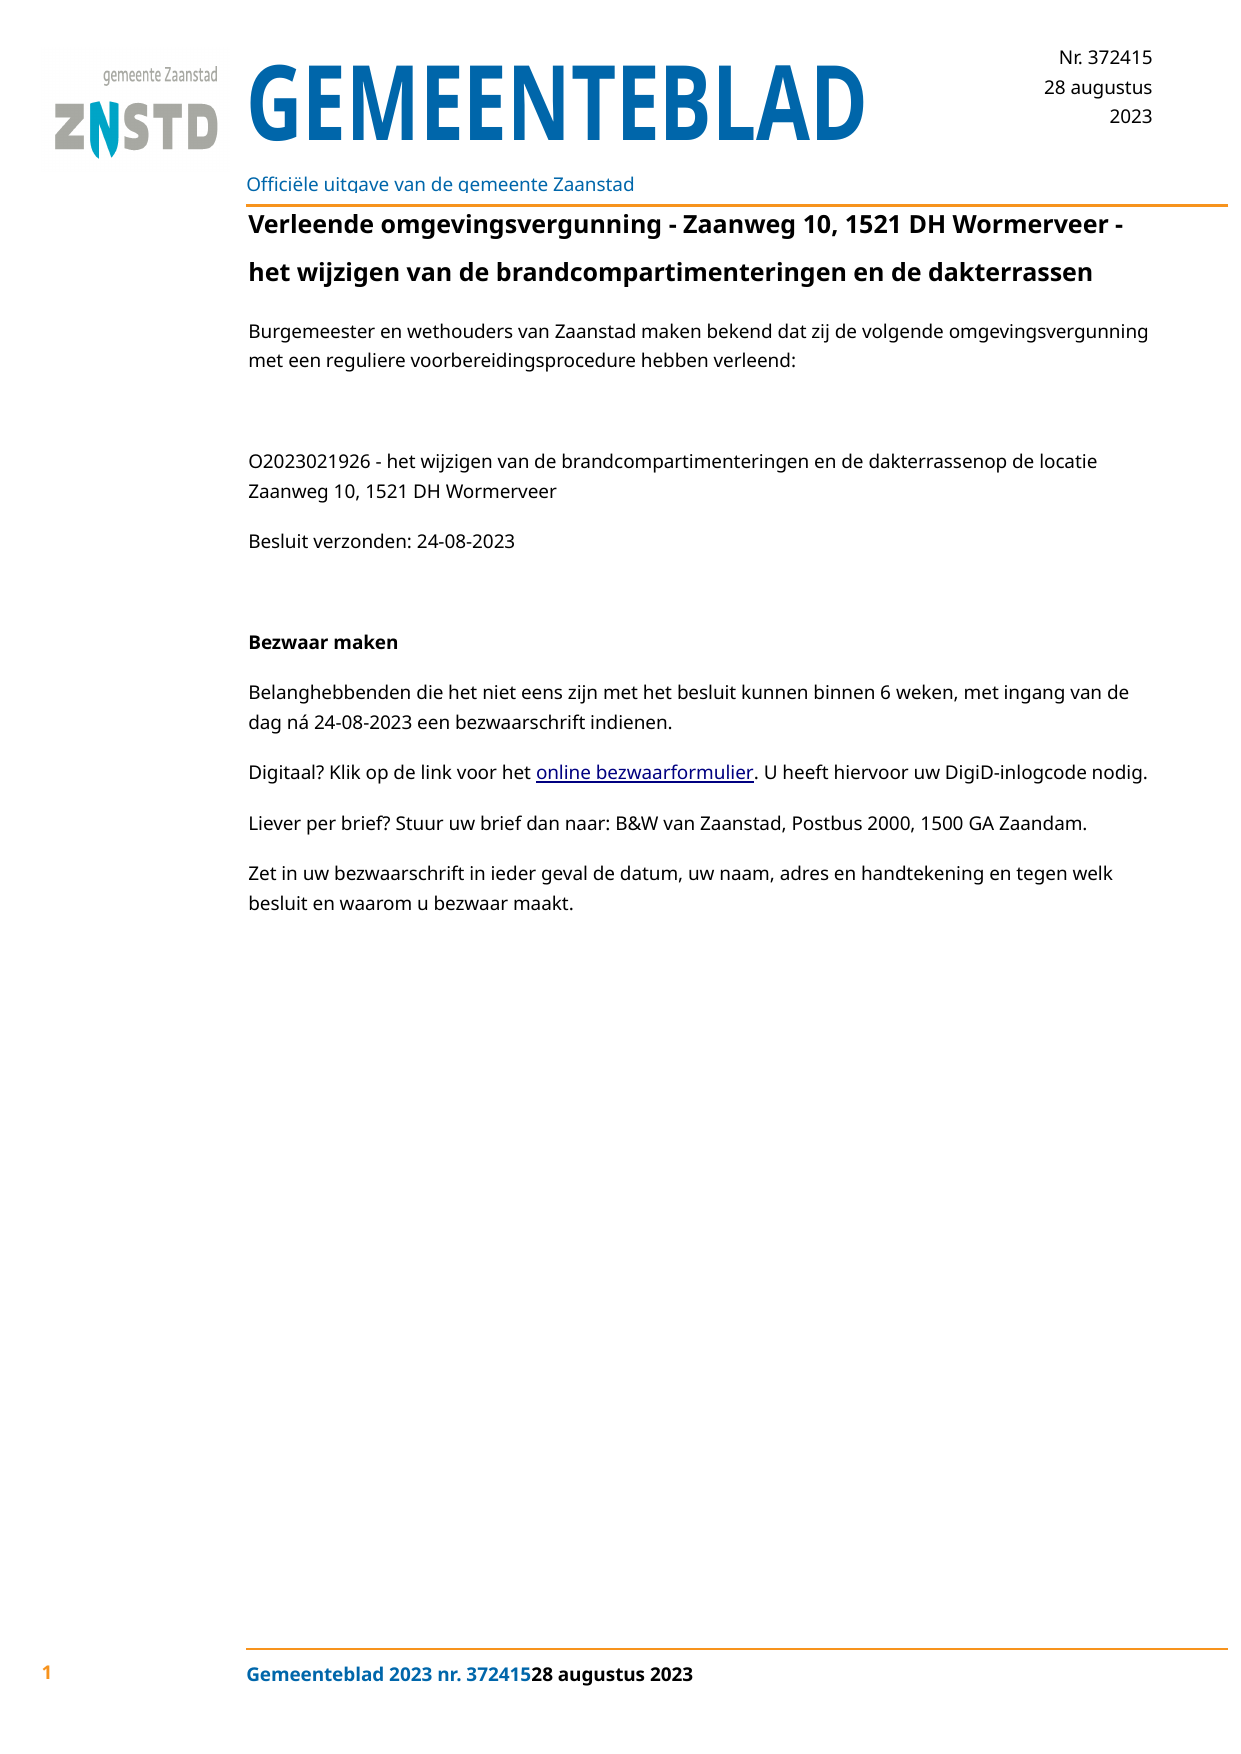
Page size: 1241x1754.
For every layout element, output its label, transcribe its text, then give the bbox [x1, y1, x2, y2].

text Liever per brief? Stuur uw brief dan naar: B&W van Zaanstad, Postbus 2000, 1500 GA Zaandam. [248, 810, 1152, 836]
text Besluit verzonden: 24-08-2023 [248, 528, 1152, 554]
picture [41, 47, 231, 172]
text Verleende omgevingsvergunning - Zaanweg 10, 1521 DH Wormerveer - het wijzigen van de brandcompartimenteringen en de dakterrassen [248, 207, 1152, 288]
text Burgemeester en wethouders van Zaanstad maken bekend dat zij de volgende omgevingsvergunning met een reguliere voorbereidingsprocedure hebben verleend: [248, 318, 1152, 373]
text O2023021926 - het wijzigen van de brandcompartimenteringen en de dakterrassenop de locatie Zaanweg 10, 1521 DH Wormerveer [248, 448, 1152, 504]
text Bezwaar maken [248, 629, 1152, 655]
text Belanghebbenden die het niet eens zijn met het besluit kunnen binnen 6 weken, met ingang van de dag ná 24-08-2023 een bezwaarschrift indienen. [248, 679, 1152, 735]
text Zet in uw bezwaarschrift in ieder geval de datum, uw naam, adres en handtekening en tegen welk besluit en waarom u bezwaar maakt. [248, 860, 1152, 916]
text Digitaal? Klik op de link voor het online bezwaarformulier. U heeft hiervoor uw DigiD-inlogcode nodig. [248, 759, 1152, 785]
